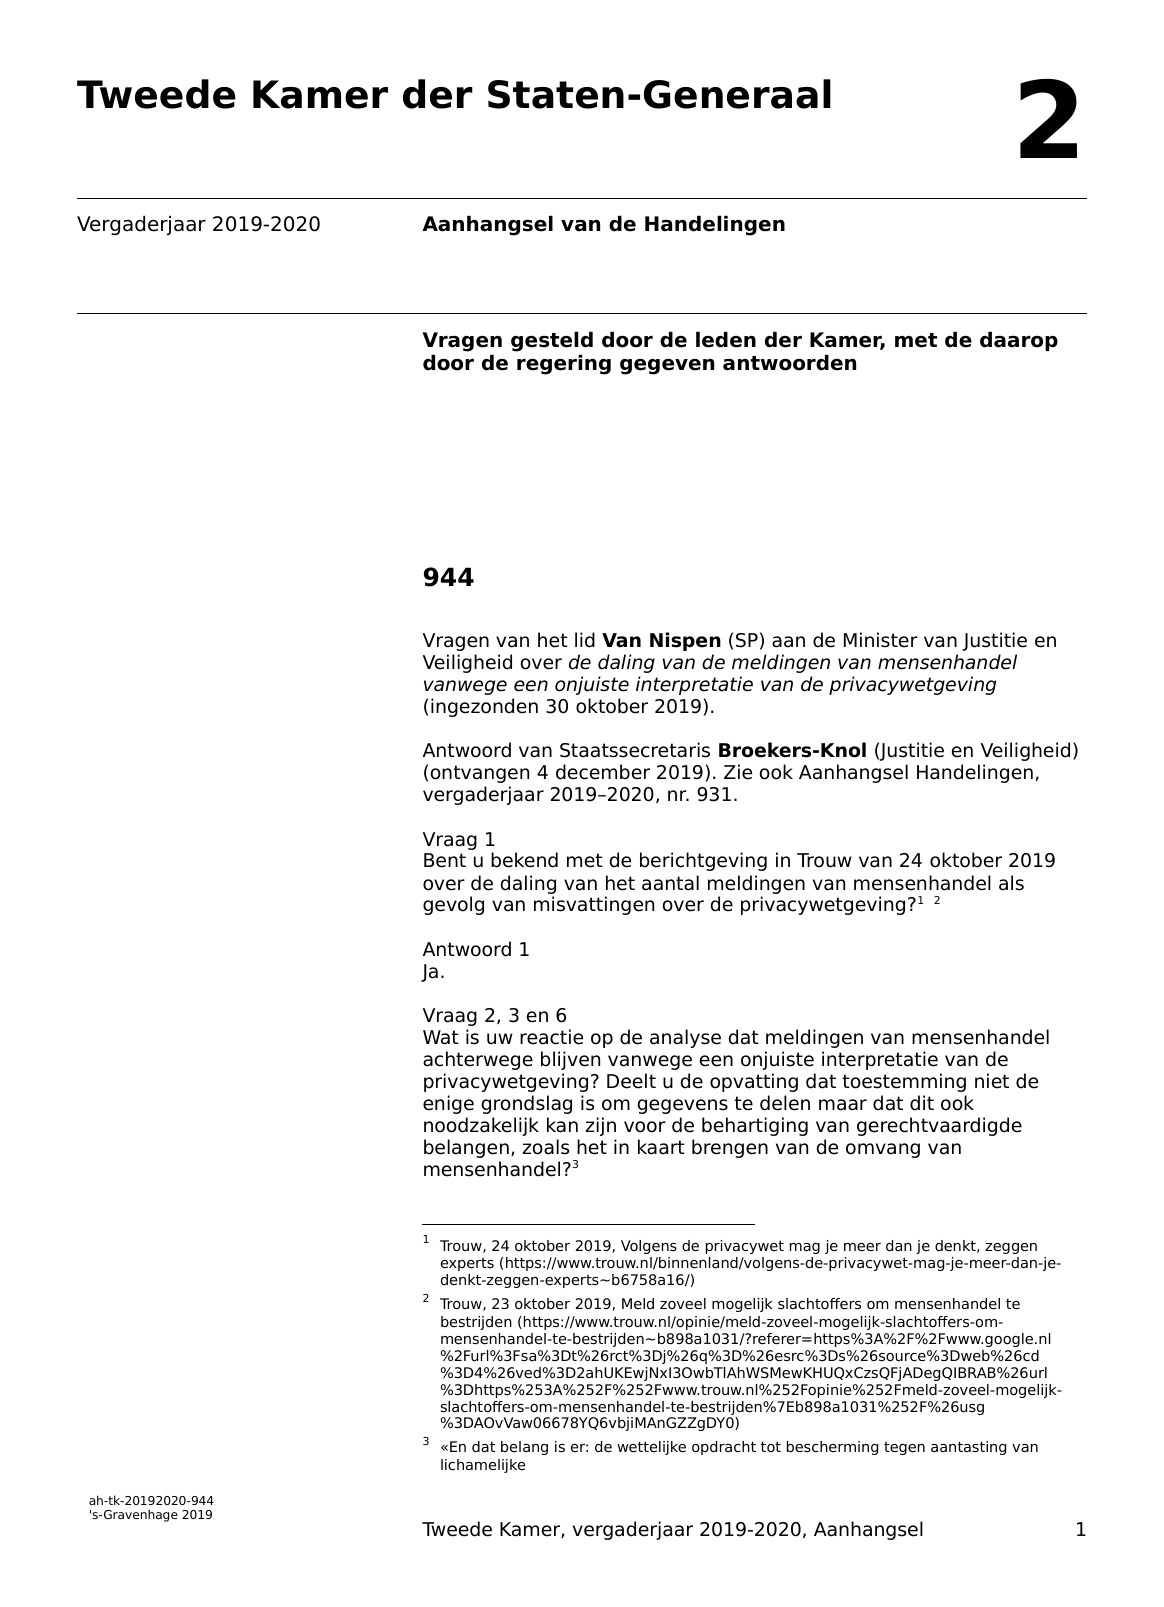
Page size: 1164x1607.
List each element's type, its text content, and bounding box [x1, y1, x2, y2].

text Antwoord van Staatssecretaris Broekers-Knol (Justitie en Veiligheid) (ontvangen 4 december 2019). Zie ook Aanhangsel Handelingen, vergaderjaar 2019–2020, nr. 931. [422, 740, 1087, 806]
text Bent u bekend met de berichtgeving in Trouw van 24 oktober 2019 over de daling van het aantal meldingen van mensenhandel als gevolg van misvattingen over de privacywetgeving? [422, 850, 1087, 916]
table_cell Vergaderjaar 2019-2020 [77, 199, 422, 313]
text Trouw, 23 oktober 2019, Meld zoveel mogelijk slachtoffers om mensenhandel te bestrijden (https://www.trouw.nl/opinie/meld-zoveel-mogelijk-slachtoffers-om-mensenhandel-te-bestrijden~b898a1031/?referer=https%3A%2F%2Fwww.google.nl%2Furl%3Fsa%3Dt%26rct%3Dj%26q%3D%26esrc%3Ds%26source%3Dweb%26cd%3D4%26ved%3D2ahUKEwjNxI3OwbTlAhWSMewKHUQxCzsQFjADegQIBRAB%26url%3Dhttps%253A%252F%252Fwww.trouw.nl%252Fopinie%252Fmeld-zoveel-mogelijk-slachtoffers-om-mensenhandel-te-bestrijden%7Eb898a1031%252F%26usg%3DAOvVaw06678YQ6vbjiMAnGZZgDY0) [422, 1292, 1087, 1432]
text Ja. [422, 961, 1087, 982]
text Wat is uw reactie op de analyse dat meldingen van mensenhandel achterwege blijven vanwege een onjuiste interpretatie van de privacywetgeving? Deelt u de opvatting dat toestemming niet de enige grondslag is om gegevens te delen maar dat dit ook noodzakelijk kan zijn voor de behartiging van gerechtvaardigde belangen, zoals het in kaart brengen van de omvang van mensenhandel? [422, 1027, 1087, 1181]
text «En dat belang is er: de wettelijke opdracht tot bescherming tegen aantasting van lichamelijke [422, 1435, 1087, 1474]
text 's-Gravenhage 2019 [88, 1508, 323, 1522]
table_cell Vragen gesteld door de leden der Kamer, met de daarop door de regering gegeven antwoorden [422, 314, 1087, 375]
text 944 [422, 563, 1087, 592]
text Trouw, 24 oktober 2019, Volgens de privacywet mag je meer dan je denkt, zeggen experts (https://www.trouw.nl/binnenland/volgens-de-privacywet-mag-je-meer-dan-je-denkt-zeggen-experts~b6758a16/) [422, 1233, 1087, 1289]
text Vraag 1 [422, 828, 1087, 850]
text Antwoord 1 [422, 938, 1087, 961]
text ah-tk-20192020-944 [88, 1494, 323, 1508]
table_cell [77, 314, 422, 375]
table_header Tweede Kamer der Staten-Generaal [77, 59, 886, 198]
text Vragen van het lid Van Nispen (SP) aan de Minister van Justitie en Veiligheid over de daling van de meldingen van mensenhandel vanwege een onjuiste interpretatie van de privacywetgeving (ingezonden 30 oktober 2019). [422, 630, 1087, 718]
text Vraag 2, 3 en 6 [422, 1005, 1087, 1027]
table_cell Aanhangsel van de Handelingen [422, 199, 1087, 313]
table_header 2 [886, 59, 1087, 198]
